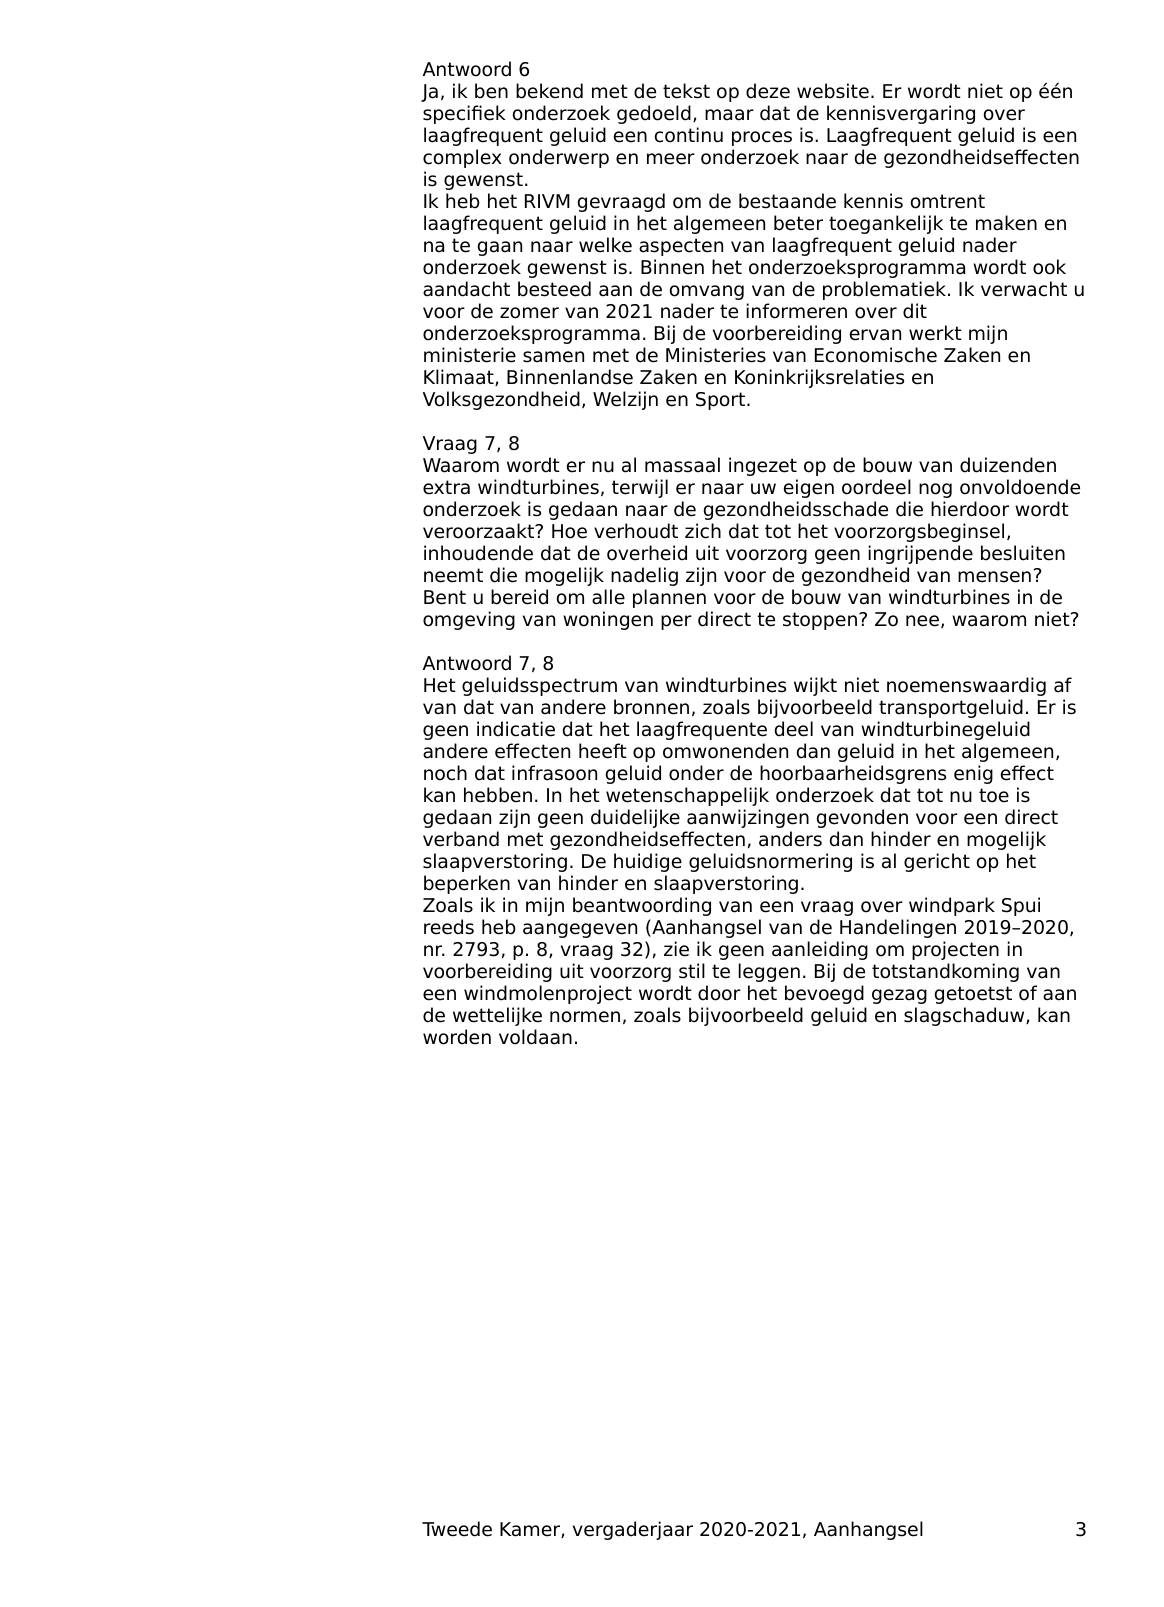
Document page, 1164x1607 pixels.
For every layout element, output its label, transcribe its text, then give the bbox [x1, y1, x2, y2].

text Ja, ik ben bekend met de tekst op deze website. Er wordt niet op één specifiek onderzoek gedoeld, maar dat de kennisvergaring over laagfrequent geluid een continu proces is. Laagfrequent geluid is een complex onderwerp en meer onderzoek naar de gezondheidseffecten is gewenst. [422, 81, 1087, 191]
text Het geluidsspectrum van windturbines wijkt niet noemenswaardig af van dat van andere bronnen, zoals bijvoorbeeld transportgeluid. Er is geen indicatie dat het laagfrequente deel van windturbinegeluid andere effecten heeft op omwonenden dan geluid in het algemeen, noch dat infrasoon geluid onder de hoorbaarheidsgrens enig effect kan hebben. In het wetenschappelijk onderzoek dat tot nu toe is gedaan zijn geen duidelijke aanwijzingen gevonden voor een direct verband met gezondheidseffecten, anders dan hinder en mogelijk slaapverstoring. De huidige geluidsnormering is al gericht op het beperken van hinder en slaapverstoring. [422, 675, 1087, 895]
text Ik heb het RIVM gevraagd om de bestaande kennis omtrent laagfrequent geluid in het algemeen beter toegankelijk te maken en na te gaan naar welke aspecten van laagfrequent geluid nader onderzoek gewenst is. Binnen het onderzoeksprogramma wordt ook aandacht besteed aan de omvang van de problematiek. Ik verwacht u voor de zomer van 2021 nader te informeren over dit onderzoeksprogramma. Bij de voorbereiding ervan werkt mijn ministerie samen met de Ministeries van Economische Zaken en Klimaat, Binnenlandse Zaken en Koninkrijksrelaties en Volksgezondheid, Welzijn en Sport. [422, 191, 1087, 411]
text Antwoord 7, 8 [422, 653, 1087, 675]
text Bent u bereid om alle plannen voor de bouw van windturbines in de omgeving van woningen per direct te stoppen? Zo nee, waarom niet? [422, 587, 1087, 631]
text Zoals ik in mijn beantwoording van een vraag over windpark Spui reeds heb aangegeven (Aanhangsel van de Handelingen 2019–2020, nr. 2793, p. 8, vraag 32), zie ik geen aanleiding om projecten in voorbereiding uit voorzorg stil te leggen. Bij de totstandkoming van een windmolenproject wordt door het bevoegd gezag getoetst of aan de wettelijke normen, zoals bijvoorbeeld geluid en slagschaduw, kan worden voldaan. [422, 895, 1087, 1048]
text Antwoord 6 [422, 59, 1087, 81]
text Vraag 7, 8 [422, 433, 1087, 455]
text Waarom wordt er nu al massaal ingezet op de bouw van duizenden extra windturbines, terwijl er naar uw eigen oordeel nog onvoldoende onderzoek is gedaan naar de gezondheidsschade die hierdoor wordt veroorzaakt? Hoe verhoudt zich dat tot het voorzorgsbeginsel, inhoudende dat de overheid uit voorzorg geen ingrijpende besluiten neemt die mogelijk nadelig zijn voor de gezondheid van mensen? [422, 455, 1087, 587]
